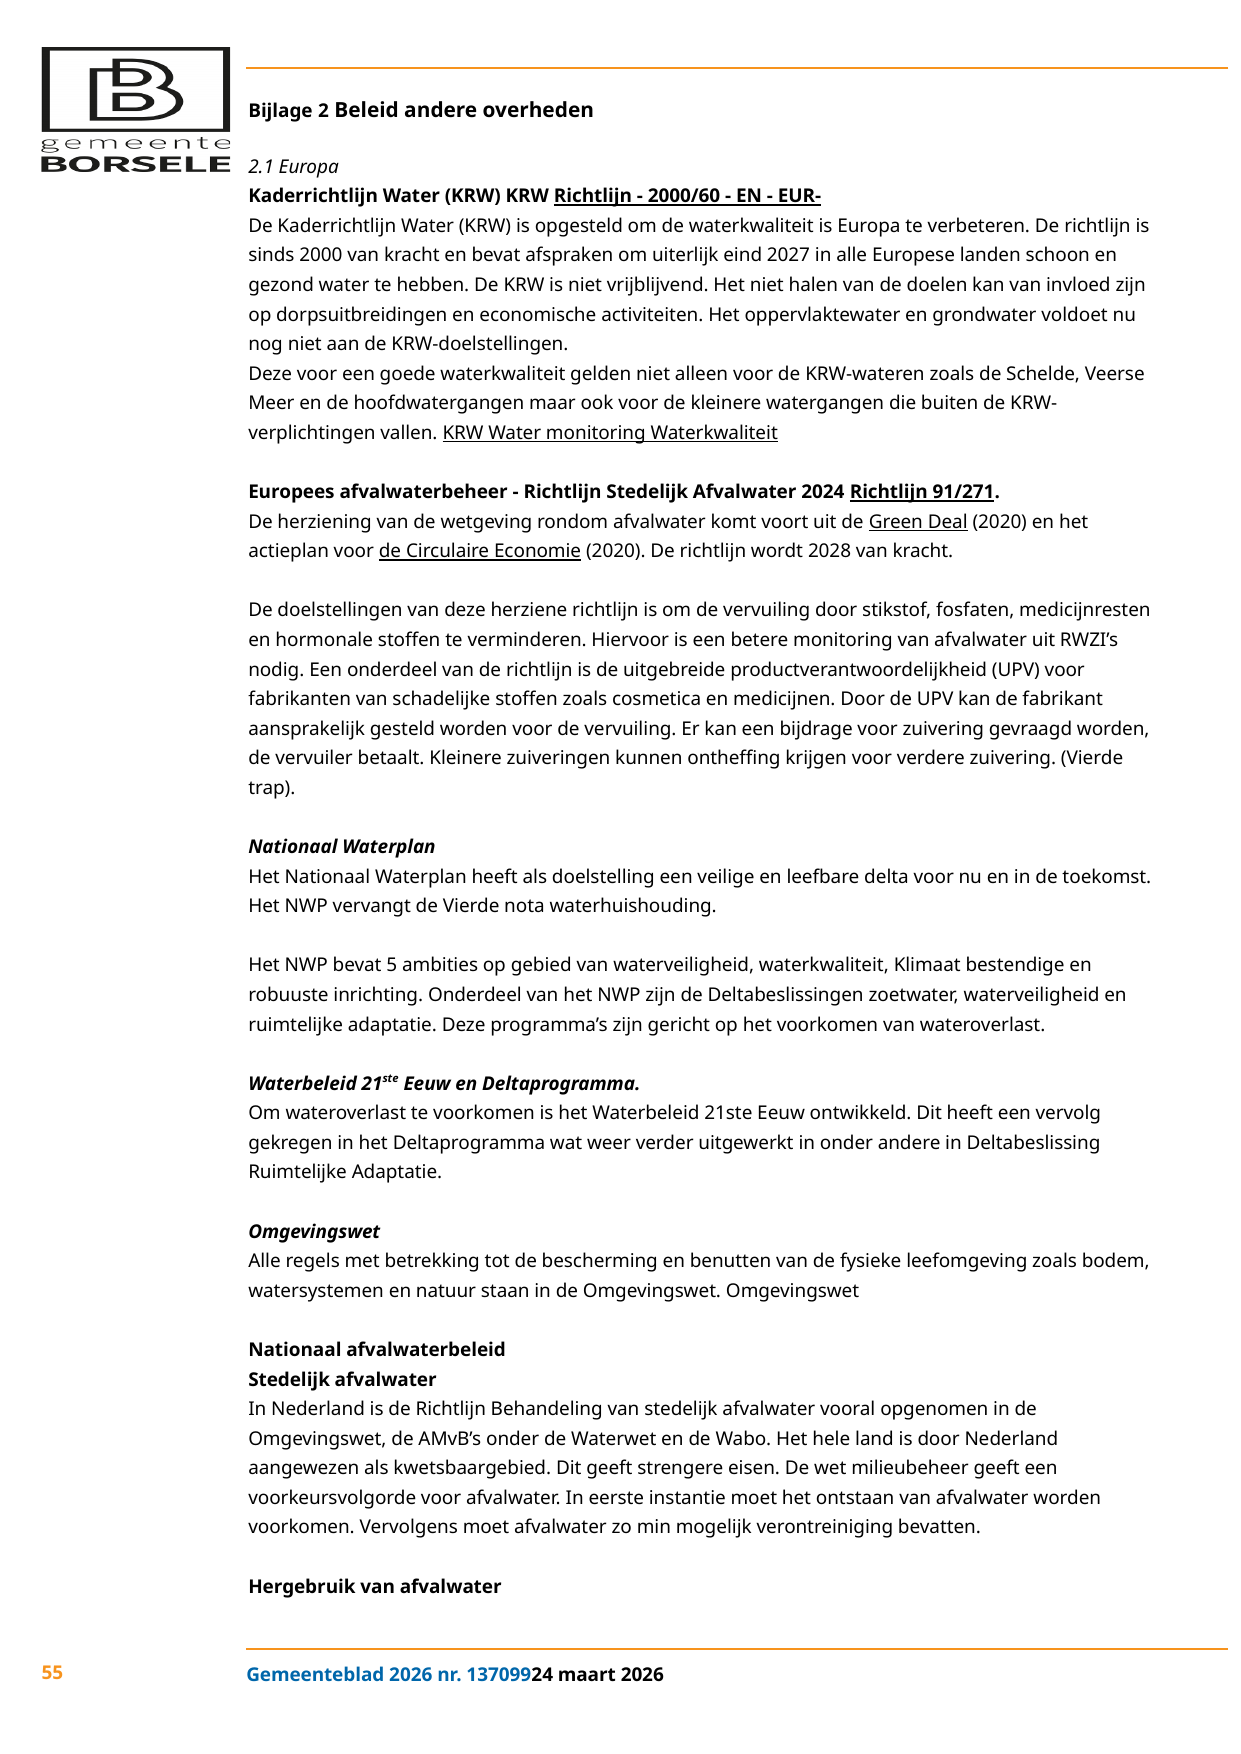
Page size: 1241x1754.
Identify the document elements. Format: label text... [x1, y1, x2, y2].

text Om wateroverlast te voorkomen is het Waterbeleid 21ste Eeuw ontwikkeld. Dit heeft een vervolg gekregen in het Deltaprogramma wat weer verder uitgewerkt in onder andere in Deltabeslissing Ruimtelijke Adaptatie. [248, 1099, 1152, 1184]
text Het NWP bevat 5 ambities op gebied van waterveiligheid, waterkwaliteit, Klimaat bestendige en robuuste inrichting. Onderdeel van het NWP zijn de Deltabeslissingen zoetwater, waterveiligheid en ruimtelijke adaptatie. Deze programma’s zijn gericht op het voorkomen van wateroverlast. [248, 952, 1152, 1037]
text Omgevingswet [248, 1218, 1152, 1244]
picture [41, 47, 231, 172]
text Europees afvalwaterbeheer - Richtlijn Stedelijk Afvalwater 2024 Richtlijn 91/271. [248, 478, 1152, 504]
text Kaderrichtlijn Water (KRW) KRW Richtlijn - 2000/60 - EN - EUR- [248, 182, 1152, 208]
text Nationaal Waterplan [248, 833, 1152, 859]
text Waterbeleid 21ste Eeuw en Deltaprogramma. [248, 1070, 1152, 1096]
text 2.1 Europa [248, 153, 1152, 179]
text Hergebruik van afvalwater [248, 1573, 1152, 1599]
text Bijlage 2 Beleid andere overheden [248, 95, 1152, 123]
text In Nederland is de Richtlijn Behandeling van stedelijk afvalwater vooral opgenomen in de Omgevingswet, de AMvB’s onder de Waterwet en de Wabo. Het hele land is door Nederland aangewezen als kwetsbaargebied. Dit geeft strengere eisen. De wet milieubeheer geeft een voorkeursvolgorde voor afvalwater. In eerste instantie moet het ontstaan van afvalwater worden voorkomen. Vervolgens moet afvalwater zo min mogelijk verontreiniging bevatten. [248, 1395, 1152, 1539]
text De doelstellingen van deze herziene richtlijn is om de vervuiling door stikstof, fosfaten, medicijnresten en hormonale stoffen te verminderen. Hiervoor is een betere monitoring van afvalwater uit RWZI’s nodig. Een onderdeel van de richtlijn is de uitgebreide productverantwoordelijkheid (UPV) voor fabrikanten van schadelijke stoffen zoals cosmetica en medicijnen. Door de UPV kan de fabrikant aansprakelijk gesteld worden voor de vervuiling. Er kan een bijdrage voor zuivering gevraagd worden, de vervuiler betaalt. Kleinere zuiveringen kunnen ontheffing krijgen voor verdere zuivering. (Vierde trap). [248, 597, 1152, 800]
text Stedelijk afvalwater [248, 1366, 1152, 1392]
text Deze voor een goede waterkwaliteit gelden niet alleen voor de KRW-wateren zoals de Schelde, Veerse Meer en de hoofdwatergangen maar ook voor de kleinere watergangen die buiten de KRW-verplichtingen vallen. KRW Water monitoring Waterkwaliteit [248, 360, 1152, 445]
text Nationaal afvalwaterbeleid [248, 1336, 1152, 1362]
text Alle regels met betrekking tot de bescherming en benutten van de fysieke leefomgeving zoals bodem, watersystemen en natuur staan in de Omgevingswet. Omgevingswet [248, 1247, 1152, 1303]
text De Kaderrichtlijn Water (KRW) is opgesteld om de waterkwaliteit is Europa te verbeteren. De richtlijn is sinds 2000 van kracht en bevat afspraken om uiterlijk eind 2027 in alle Europese landen schoon en gezond water te hebben. De KRW is niet vrijblijvend. Het niet halen van de doelen kan van invloed zijn op dorpsuitbreidingen en economische activiteiten. Het oppervlaktewater en grondwater voldoet nu nog niet aan de KRW-doelstellingen. [248, 212, 1152, 356]
text Het Nationaal Waterplan heeft als doelstelling een veilige en leefbare delta voor nu en in de toekomst. Het NWP vervangt de Vierde nota waterhuishouding. [248, 863, 1152, 918]
text De herziening van de wetgeving rondom afvalwater komt voort uit de Green Deal (2020) en het actieplan voor de Circulaire Economie (2020). De richtlijn wordt 2028 van kracht. [248, 508, 1152, 563]
